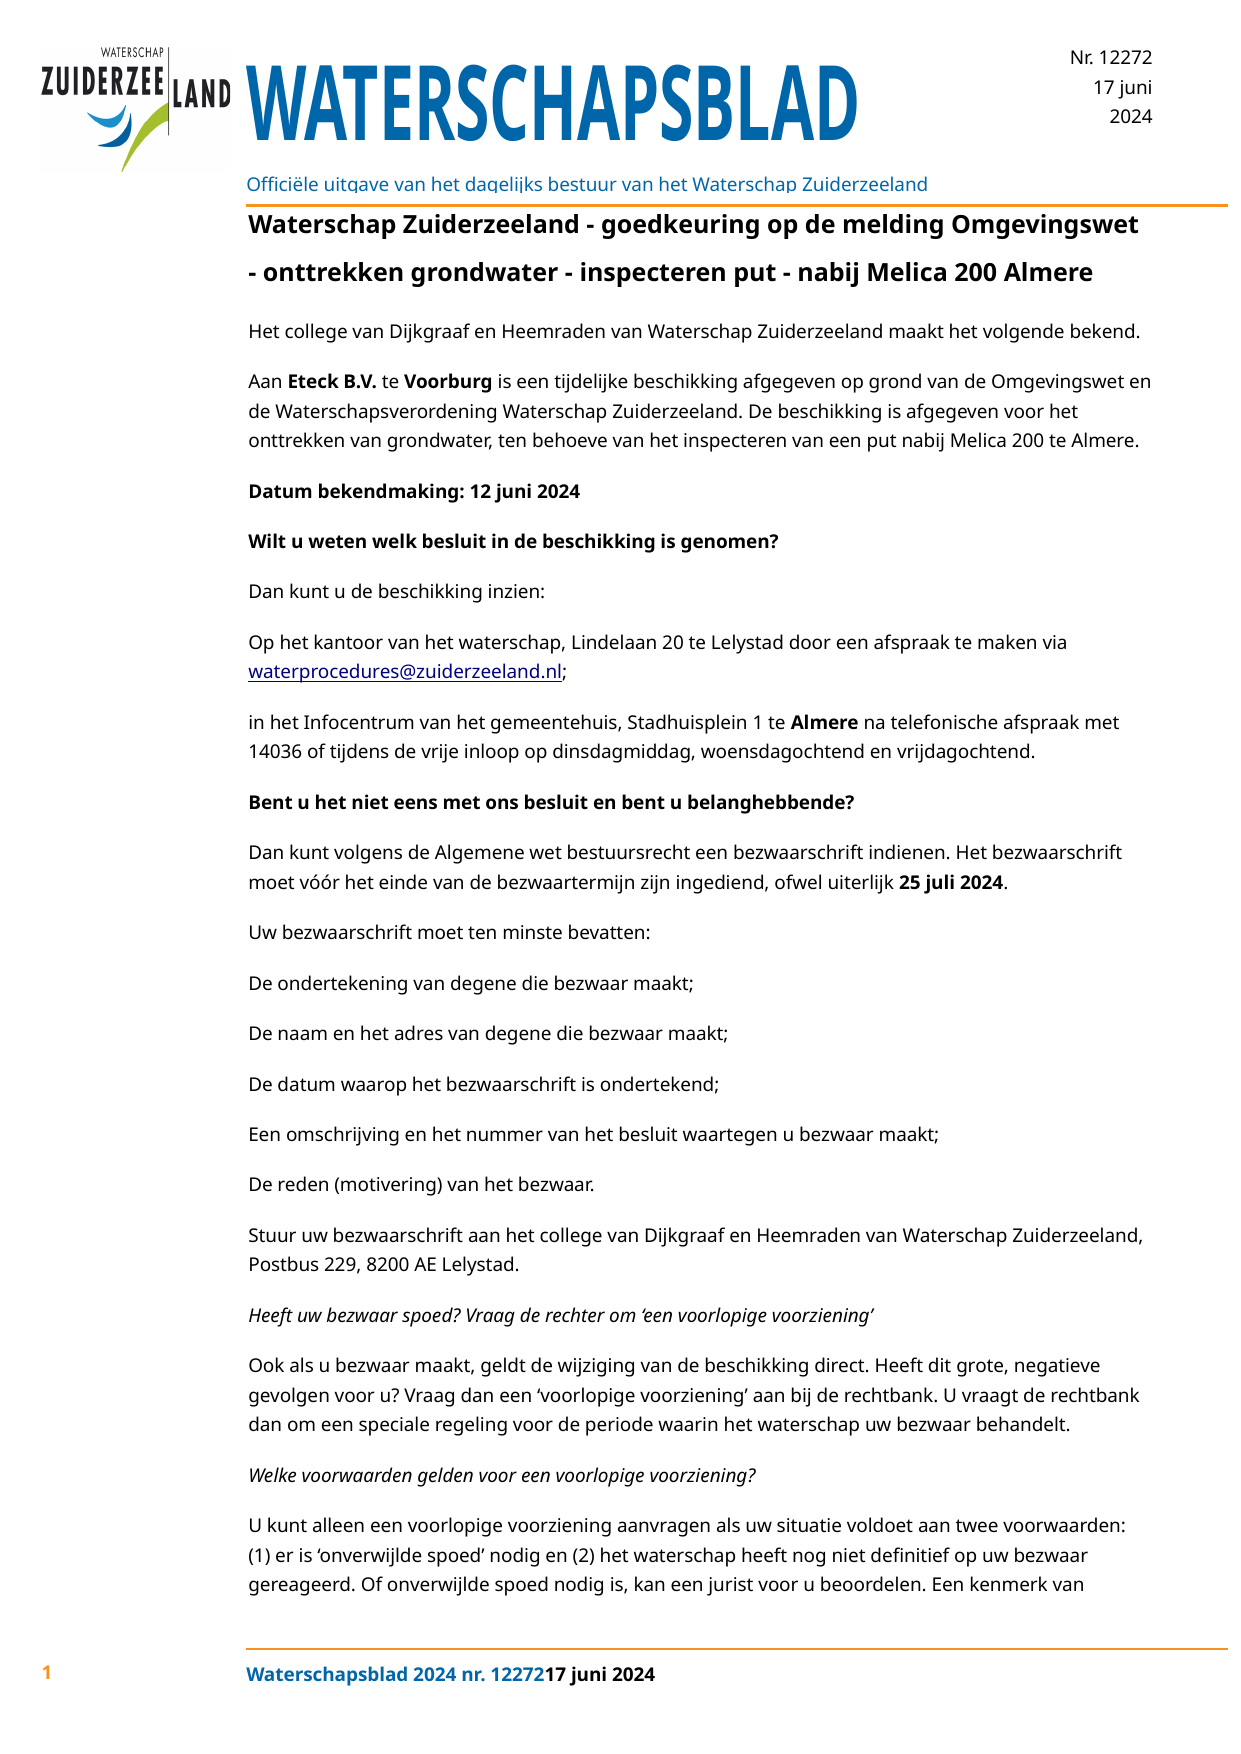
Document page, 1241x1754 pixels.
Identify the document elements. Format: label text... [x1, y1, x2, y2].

text Ook als u bezwaar maakt, geldt de wijziging van de beschikking direct. Heeft dit grote, negatieve gevolgen voor u? Vraag dan een ‘voorlopige voorziening’ aan bij de rechtbank. U vraagt de rechtbank dan om een speciale regeling voor de periode waarin het waterschap uw bezwaar behandelt. [248, 1352, 1152, 1437]
text Stuur uw bezwaarschrift aan het college van Dijkgraaf en Heemraden van Waterschap Zuiderzeeland, Postbus 229, 8200 AE Lelystad. [248, 1222, 1152, 1277]
text Waterschap Zuiderzeeland - goedkeuring op de melding Omgevingswet - onttrekken grondwater - inspecteren put - nabij Melica 200 Almere [248, 207, 1152, 288]
text Het college van Dijkgraaf en Heemraden van Waterschap Zuiderzeeland maakt het volgende bekend. [248, 318, 1152, 344]
text in het Infocentrum van het gemeentehuis, Stadhuisplein 1 te Almere na telefonische afspraak met 14036 of tijdens de vrije inloop op dinsdagmiddag, woensdagochtend en vrijdagochtend. [248, 709, 1152, 764]
text Bent u het niet eens met ons besluit en bent u belanghebbende? [248, 789, 1152, 815]
text Welke voorwaarden gelden voor een voorlopige voorziening? [248, 1462, 1152, 1488]
text De reden (motivering) van het bezwaar. [248, 1172, 1152, 1197]
text De datum waarop het bezwaarschrift is ondertekend; [248, 1071, 1152, 1097]
text Datum bekendmaking: 12 juni 2024 [248, 478, 1152, 504]
text U kunt alleen een voorlopige voorziening aanvragen als uw situatie voldoet aan twee voorwaarden: (1) er is ‘onverwijlde spoed’ nodig en (2) het waterschap heeft nog niet definitief op uw bezwaar gereageerd. Of onverwijlde spoed nodig is, kan een jurist voor u beoordelen. Een kenmerk van [248, 1512, 1152, 1597]
text Op het kantoor van het waterschap, Lindelaan 20 te Lelystad door een afspraak te maken via waterprocedures@zuiderzeeland.nl; [248, 629, 1152, 684]
text Een omschrijving en het nummer van het besluit waartegen u bezwaar maakt; [248, 1121, 1152, 1147]
text De naam en het adres van degene die bezwaar maakt; [248, 1020, 1152, 1046]
text Dan kunt u de beschikking inzien: [248, 579, 1152, 604]
text De ondertekening van degene die bezwaar maakt; [248, 970, 1152, 996]
text Aan Eteck B.V. te Voorburg is een tijdelijke beschikking afgegeven op grond van de Omgevingswet en de Waterschapsverordening Waterschap Zuiderzeeland. De beschikking is afgegeven voor het onttrekken van grondwater, ten behoeve van het inspecteren van een put nabij Melica 200 te Almere. [248, 368, 1152, 453]
picture [41, 47, 231, 172]
text Dan kunt volgens de Algemene wet bestuursrecht een bezwaarschrift indienen. Het bezwaarschrift moet vóór het einde van de bezwaartermijn zijn ingediend, ofwel uiterlijk 25 juli 2024. [248, 839, 1152, 895]
text Wilt u weten welk besluit in de beschikking is genomen? [248, 528, 1152, 554]
text Uw bezwaarschrift moet ten minste bevatten: [248, 919, 1152, 945]
text Heeft uw bezwaar spoed? Vraag de rechter om ‘een voorlopige voorziening’ [248, 1302, 1152, 1328]
